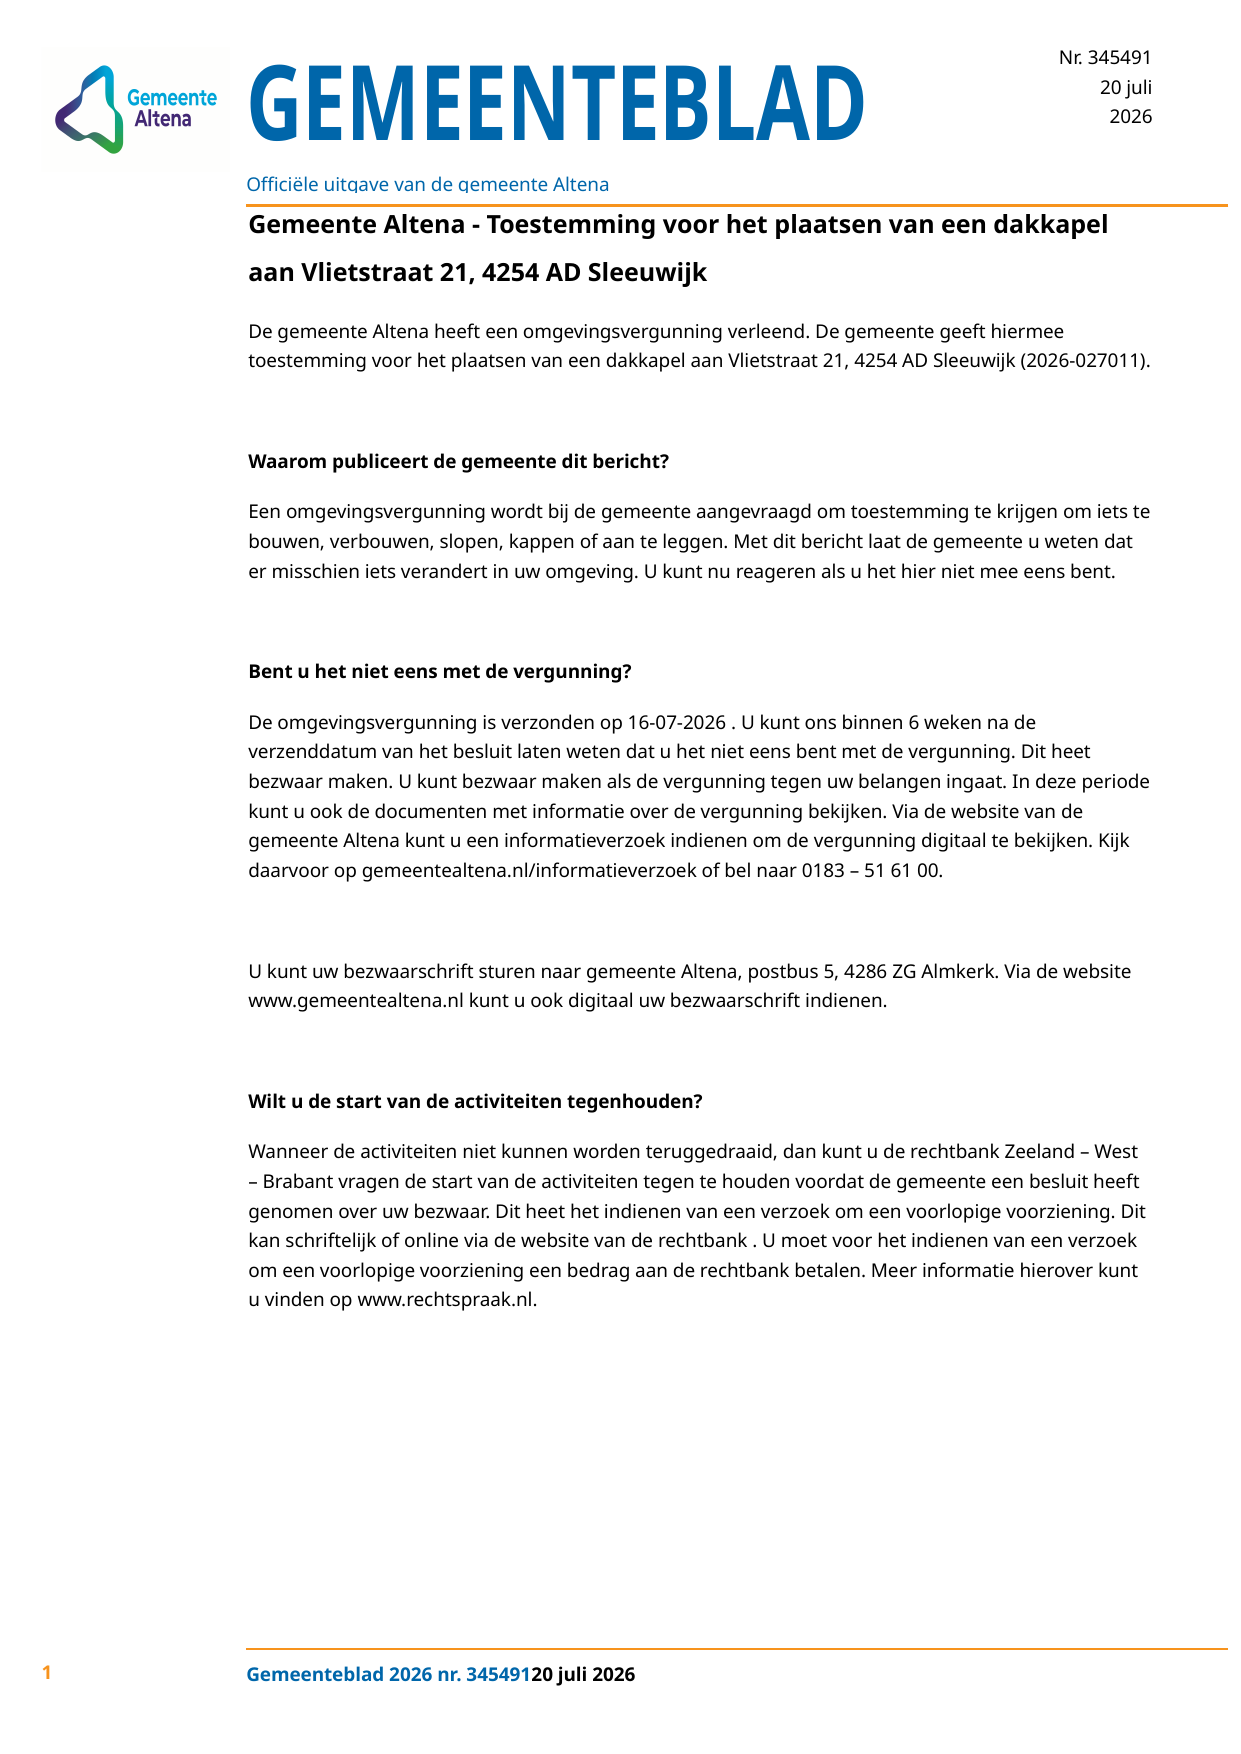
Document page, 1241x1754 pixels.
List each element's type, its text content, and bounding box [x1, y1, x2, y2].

text Bent u het niet eens met de vergunning? [248, 659, 1152, 684]
text De omgevingsvergunning is verzonden op 16-07-2026 . U kunt ons binnen 6 weken na de verzenddatum van het besluit laten weten dat u het niet eens bent met de vergunning. Dit heet bezwaar maken. U kunt bezwaar maken als de vergunning tegen uw belangen ingaat. In deze periode kunt u ook de documenten met informatie over de vergunning bekijken. Via de website van de gemeente Altena kunt u een informatieverzoek indienen om de vergunning digitaal te bekijken. Kijk daarvoor op gemeentealtena.nl/informatieverzoek of bel naar 0183 – 51 61 00. [248, 709, 1152, 883]
picture [41, 47, 231, 172]
text Waarom publiceert de gemeente dit bericht? [248, 448, 1152, 474]
text U kunt uw bezwaarschrift sturen naar gemeente Altena, postbus 5, 4286 ZG Almkerk. Via de website www.gemeentealtena.nl kunt u ook digitaal uw bezwaarschrift indienen. [248, 958, 1152, 1013]
text Een omgevingsvergunning wordt bij de gemeente aangevraagd om toestemming te krijgen om iets te bouwen, verbouwen, slopen, kappen of aan te leggen. Met dit bericht laat de gemeente u weten dat er misschien iets verandert in uw omgeving. U kunt nu reageren als u het hier niet mee eens bent. [248, 499, 1152, 584]
text De gemeente Altena heeft een omgevingsvergunning verleend. De gemeente geeft hiermee toestemming voor het plaatsen van een dakkapel aan Vlietstraat 21, 4254 AD Sleeuwijk (2026-027011). [248, 318, 1152, 373]
text Gemeente Altena - Toestemming voor het plaatsen van een dakkapel aan Vlietstraat 21, 4254 AD Sleeuwijk [248, 207, 1152, 288]
text Wilt u de start van de activiteiten tegenhouden? [248, 1088, 1152, 1114]
text Wanneer de activiteiten niet kunnen worden teruggedraaid, dan kunt u de rechtbank Zeeland – West – Brabant vragen de start van de activiteiten tegen te houden voordat de gemeente een besluit heeft genomen over uw bezwaar. Dit heet het indienen van een verzoek om een voorlopige voorziening. Dit kan schriftelijk of online via de website van de rechtbank . U moet voor het indienen van een verzoek om een voorlopige voorziening een bedrag aan de rechtbank betalen. Meer informatie hierover kunt u vinden op www.rechtspraak.nl. [248, 1139, 1152, 1312]
